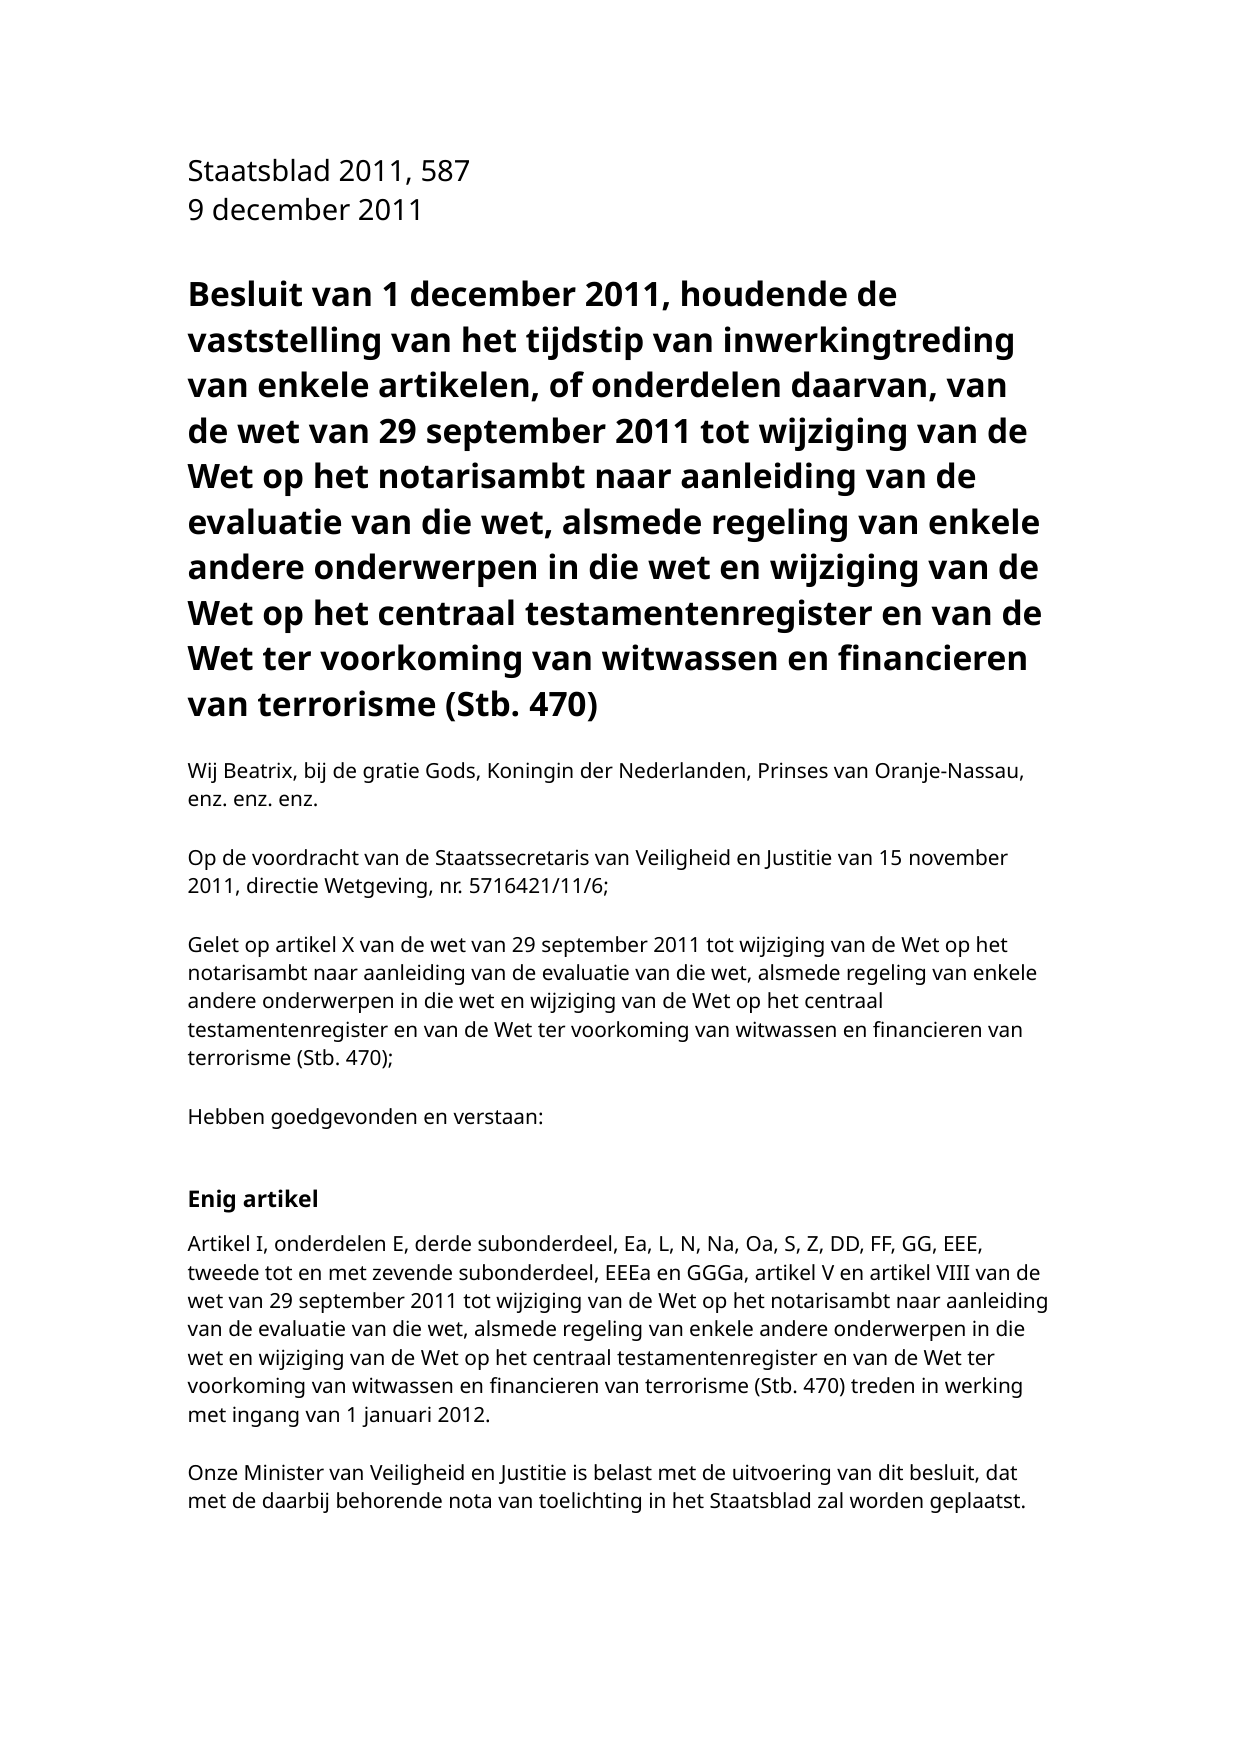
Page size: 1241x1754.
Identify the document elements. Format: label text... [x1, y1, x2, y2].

text Gelet op artikel X van de wet van 29 september 2011 tot wijziging van de Wet op het notarisambt naar aanleiding van de evaluatie van die wet, alsmede regeling van enkele andere onderwerpen in die wet en wijziging van de Wet op het centraal testamentenregister en van de Wet ter voorkoming van witwassen en financieren van terrorisme (Stb. 470); [187, 930, 1053, 1072]
text Artikel I, onderdelen E, derde subonderdeel, Ea, L, N, Na, Oa, S, Z, DD, FF, GG, EEE, tweede tot en met zevende subonderdeel, EEEa en GGGa, artikel V en artikel VIII van de wet van 29 september 2011 tot wijziging van de Wet op het notarisambt naar aanleiding van de evaluatie van die wet, alsmede regeling van enkele andere onderwerpen in die wet en wijziging van de Wet op het centraal testamentenregister en van de Wet ter voorkoming van witwassen en financieren van terrorisme (Stb. 470) treden in werking met ingang van 1 januari 2012. [187, 1229, 1053, 1428]
text Wij Beatrix, bij de gratie Gods, Koningin der Nederlanden, Prinses van Oranje-Nassau, enz. enz. enz. [187, 756, 1053, 813]
subtitle Besluit van 1 december 2011, houdende de vaststelling van het tijdstip van inwerkingtreding van enkele artikelen, of onderdelen daarvan, van de wet van 29 september 2011 tot wijziging van de Wet op het notarisambt naar aanleiding van de evaluatie van die wet, alsmede regeling van enkele andere onderwerpen in die wet en wijziging van de Wet op het centraal testamentenregister en van de Wet ter voorkoming van witwassen en financieren van terrorisme (Stb. 470) [187, 271, 1053, 726]
text Op de voordracht van de Staatssecretaris van Veiligheid en Justitie van 15 november 2011, directie Wetgeving, nr. 5716421/11/6; [187, 843, 1053, 900]
text Hebben goedgevonden en verstaan: [187, 1102, 1053, 1130]
text 9 december 2011 [187, 190, 1053, 229]
text Onze Minister van Veiligheid en Justitie is belast met de uitvoering van dit besluit, dat met de daarbij behorende nota van toelichting in het Staatsblad zal worden geplaatst. [187, 1458, 1053, 1515]
text Staatsblad 2011, 587 [187, 150, 1053, 190]
subtitle Enig artikel [187, 1183, 1053, 1214]
